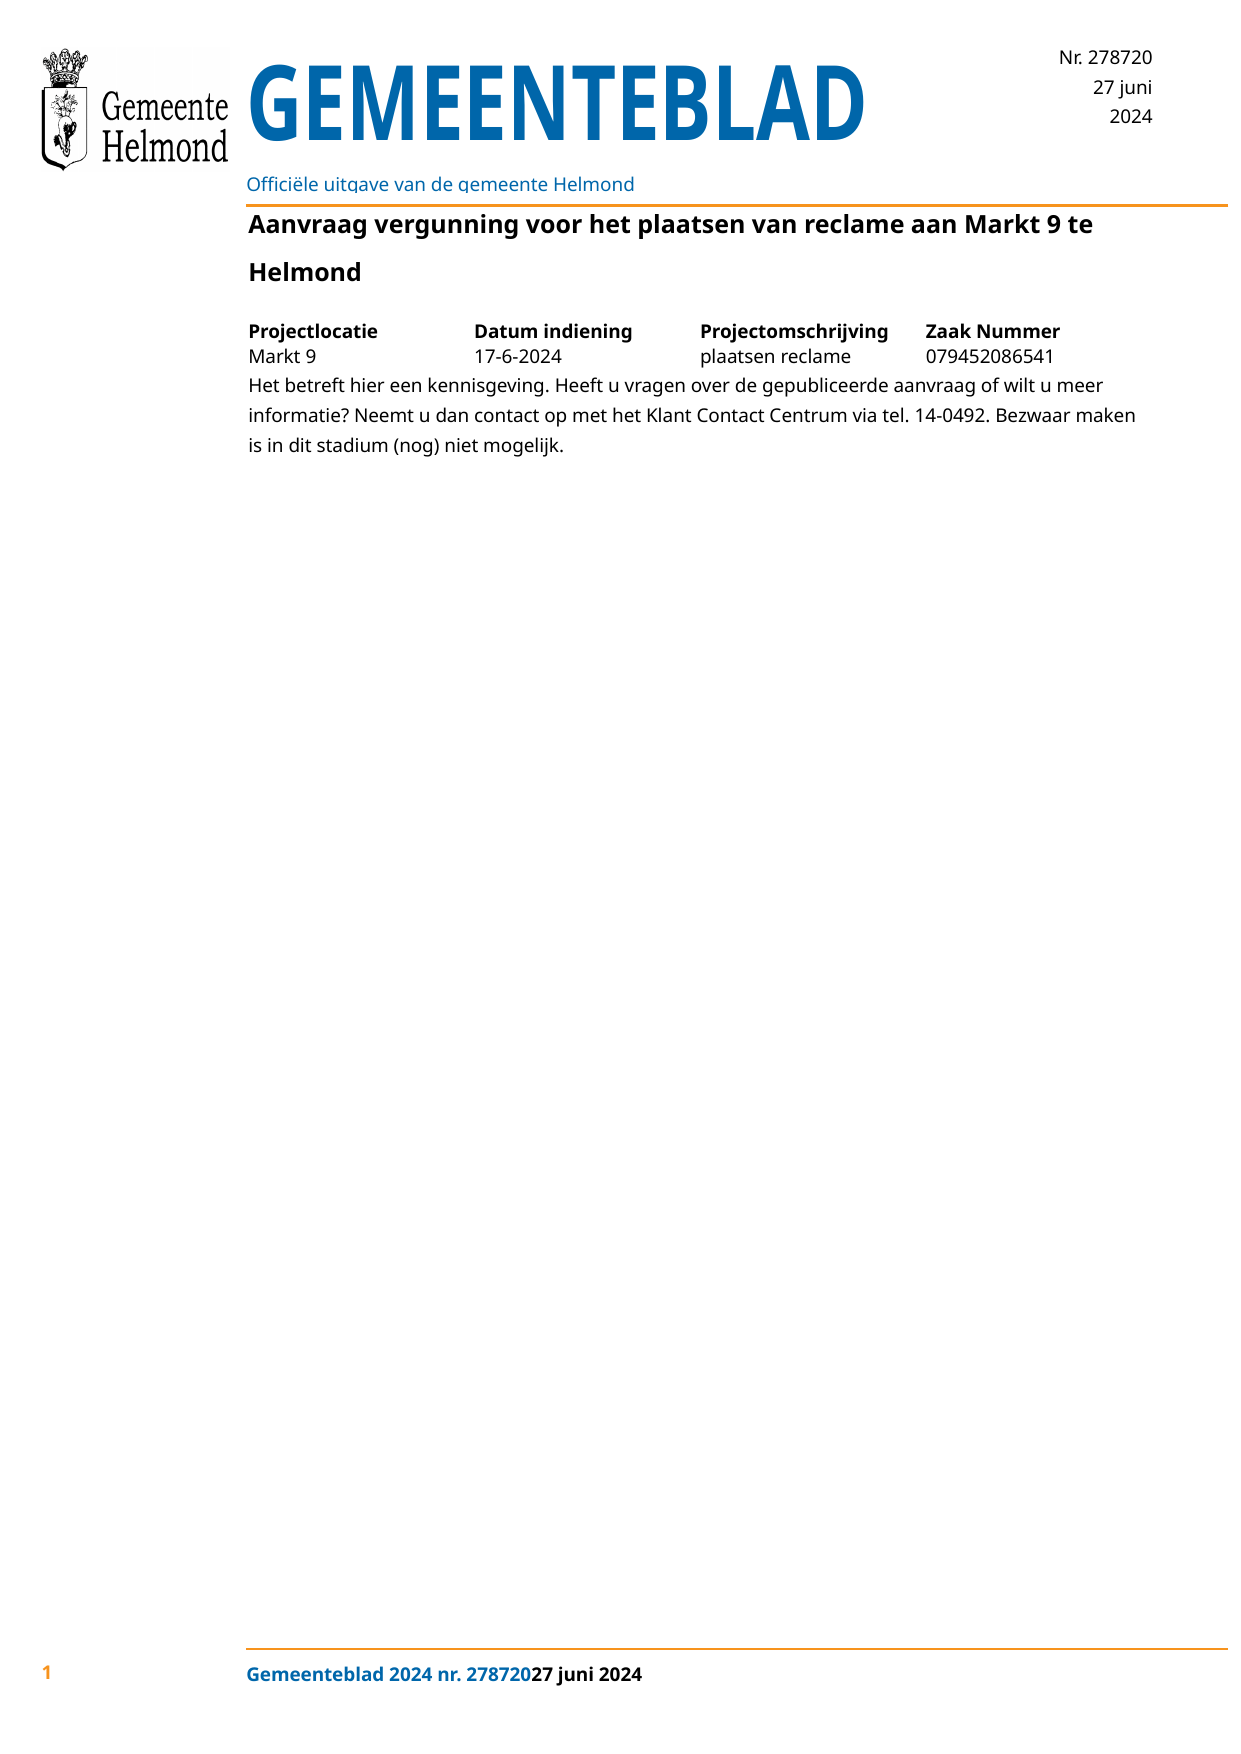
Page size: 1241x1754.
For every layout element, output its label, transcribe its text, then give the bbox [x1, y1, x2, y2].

picture [41, 47, 231, 172]
table_header Datum indiening [474, 318, 700, 344]
text Aanvraag vergunning voor het plaatsen van reclame aan Markt 9 te Helmond [248, 207, 1152, 288]
table_cell 17-6-2024 [474, 344, 700, 369]
table_cell plaatsen reclame [700, 344, 926, 369]
table_header Zaak Nummer [926, 318, 1152, 344]
table_cell Markt 9 [248, 344, 474, 369]
table_header Projectomschrijving [700, 318, 926, 344]
table_cell 079452086541 [926, 344, 1152, 369]
table_header Projectlocatie [248, 318, 474, 344]
text Het betreft hier een kennisgeving. Heeft u vragen over de gepubliceerde aanvraag of wilt u meer informatie? Neemt u dan contact op met het Klant Contact Centrum via tel. 14-0492. Bezwaar maken is in dit stadium (nog) niet mogelijk. [248, 373, 1152, 458]
